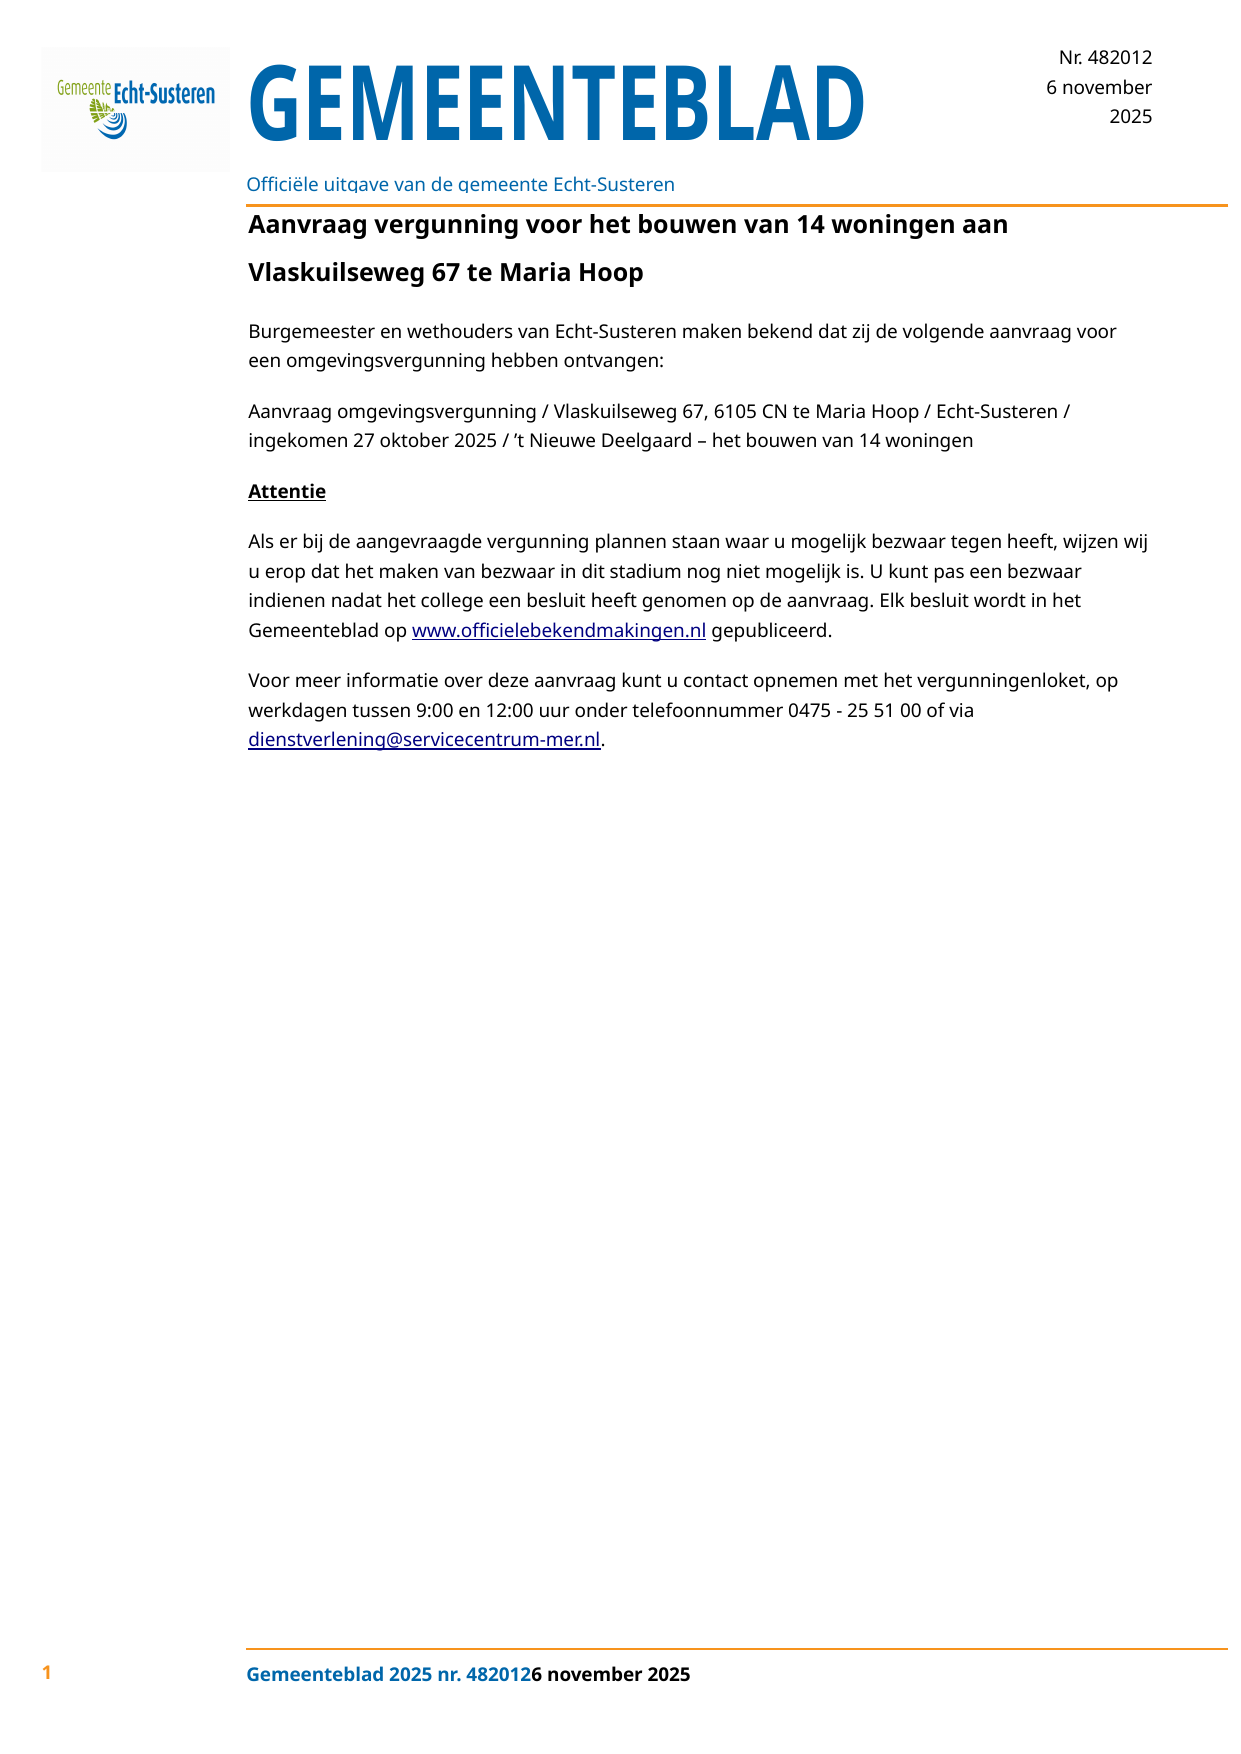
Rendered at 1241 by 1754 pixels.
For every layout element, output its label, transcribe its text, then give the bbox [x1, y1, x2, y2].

text Aanvraag omgevingsvergunning / Vlaskuilseweg 67, 6105 CN te Maria Hoop / Echt-Susteren / ingekomen 27 oktober 2025 / ’t Nieuwe Deelgaard – het bouwen van 14 woningen [248, 398, 1152, 453]
picture [41, 47, 231, 172]
text Voor meer informatie over deze aanvraag kunt u contact opnemen met het vergunningenloket, op werkdagen tussen 9:00 en 12:00 uur onder telefoonnummer 0475 - 25 51 00 of via dienstverlening@servicecentrum-mer.nl. [248, 667, 1152, 752]
text Aanvraag vergunning voor het bouwen van 14 woningen aan Vlaskuilseweg 67 te Maria Hoop [248, 207, 1152, 288]
text Als er bij de aangevraagde vergunning plannen staan waar u mogelijk bezwaar tegen heeft, wijzen wij u erop dat het maken van bezwaar in dit stadium nog niet mogelijk is. U kunt pas een bezwaar indienen nadat het college een besluit heeft genomen op de aanvraag. Elk besluit wordt in het Gemeenteblad op www.officielebekendmakingen.nl gepubliceerd. [248, 528, 1152, 643]
text Attentie [248, 478, 1152, 504]
text Burgemeester en wethouders van Echt-Susteren maken bekend dat zij de volgende aanvraag voor een omgevingsvergunning hebben ontvangen: [248, 318, 1152, 373]
